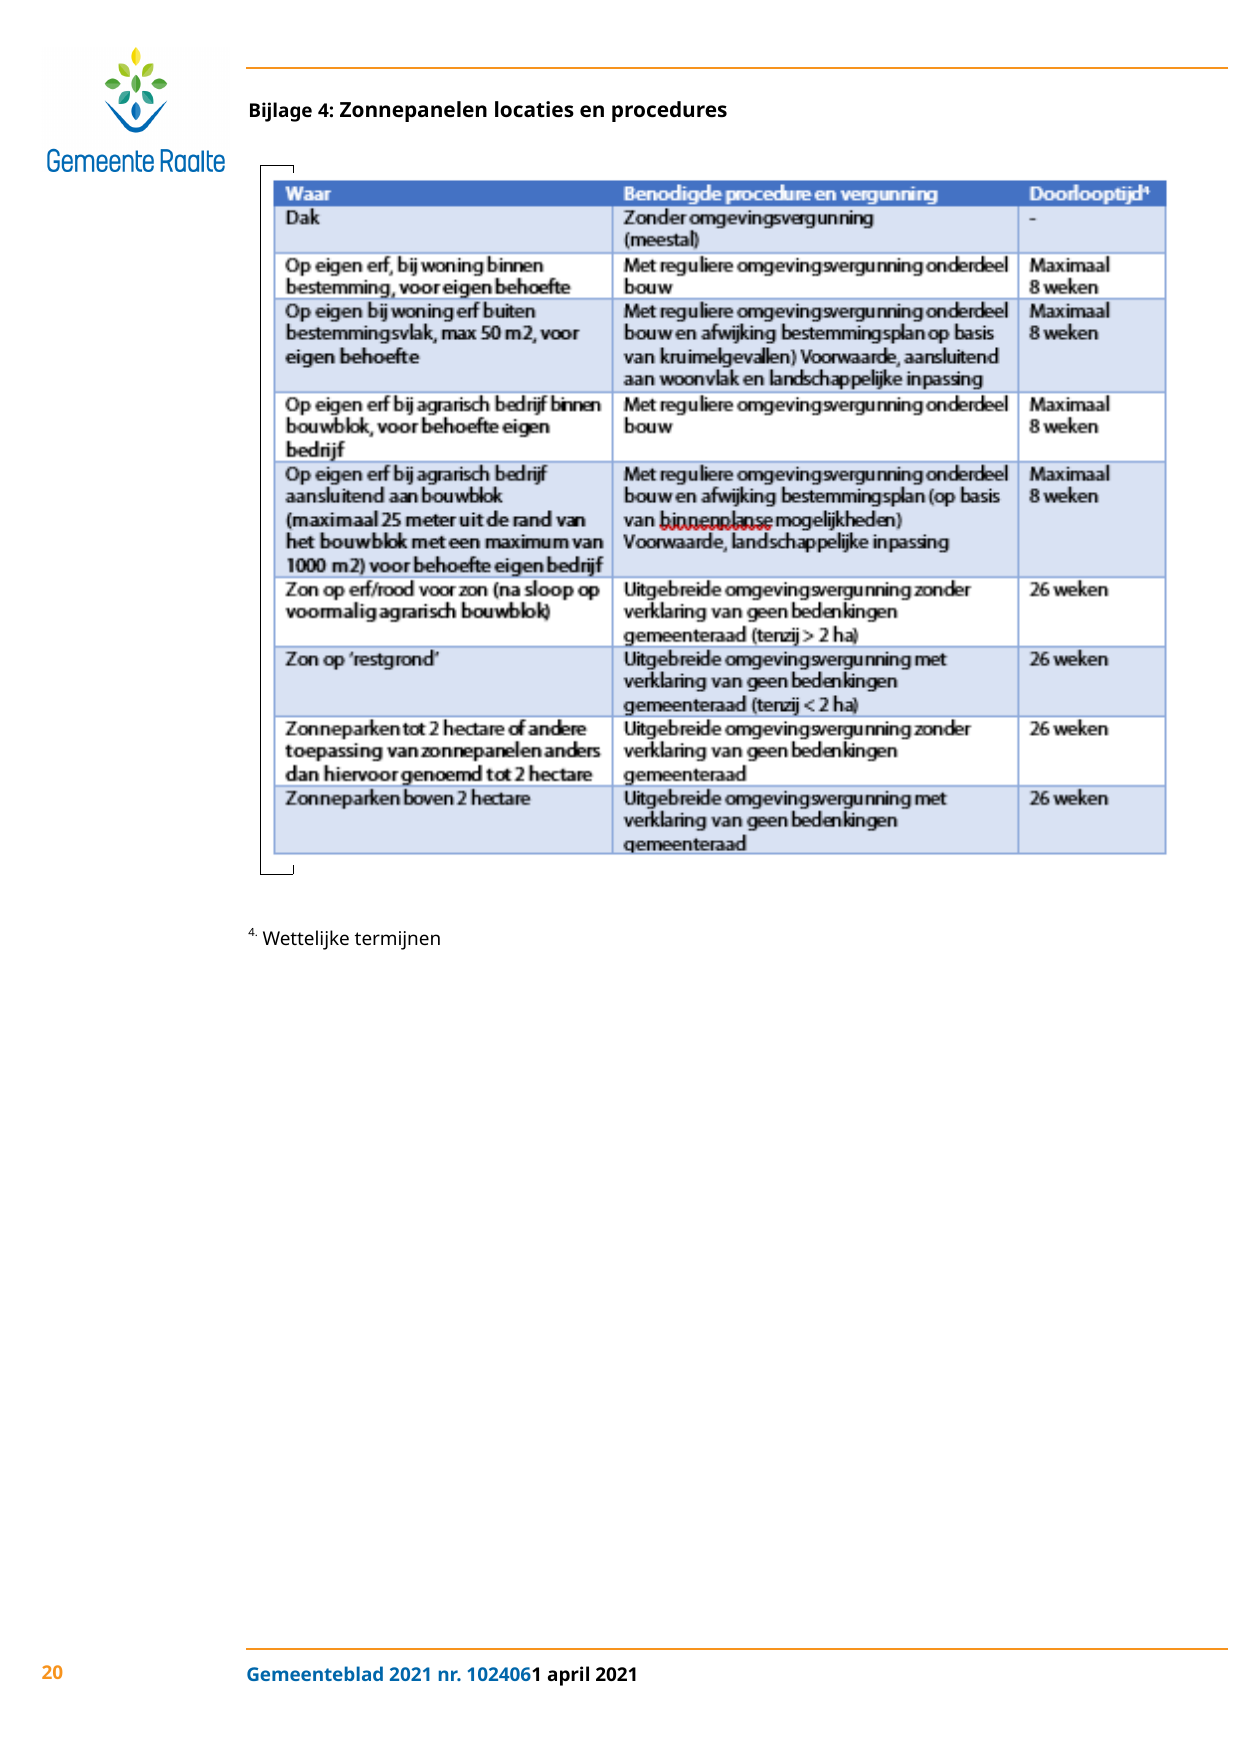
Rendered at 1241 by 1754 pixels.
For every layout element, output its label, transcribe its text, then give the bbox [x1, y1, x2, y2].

text 4. Wettelijke termijnen [248, 925, 1152, 950]
text Bijlage 4: Zonnepanelen locaties en procedures [248, 95, 1152, 123]
picture [268, 173, 1173, 865]
picture [41, 47, 231, 172]
